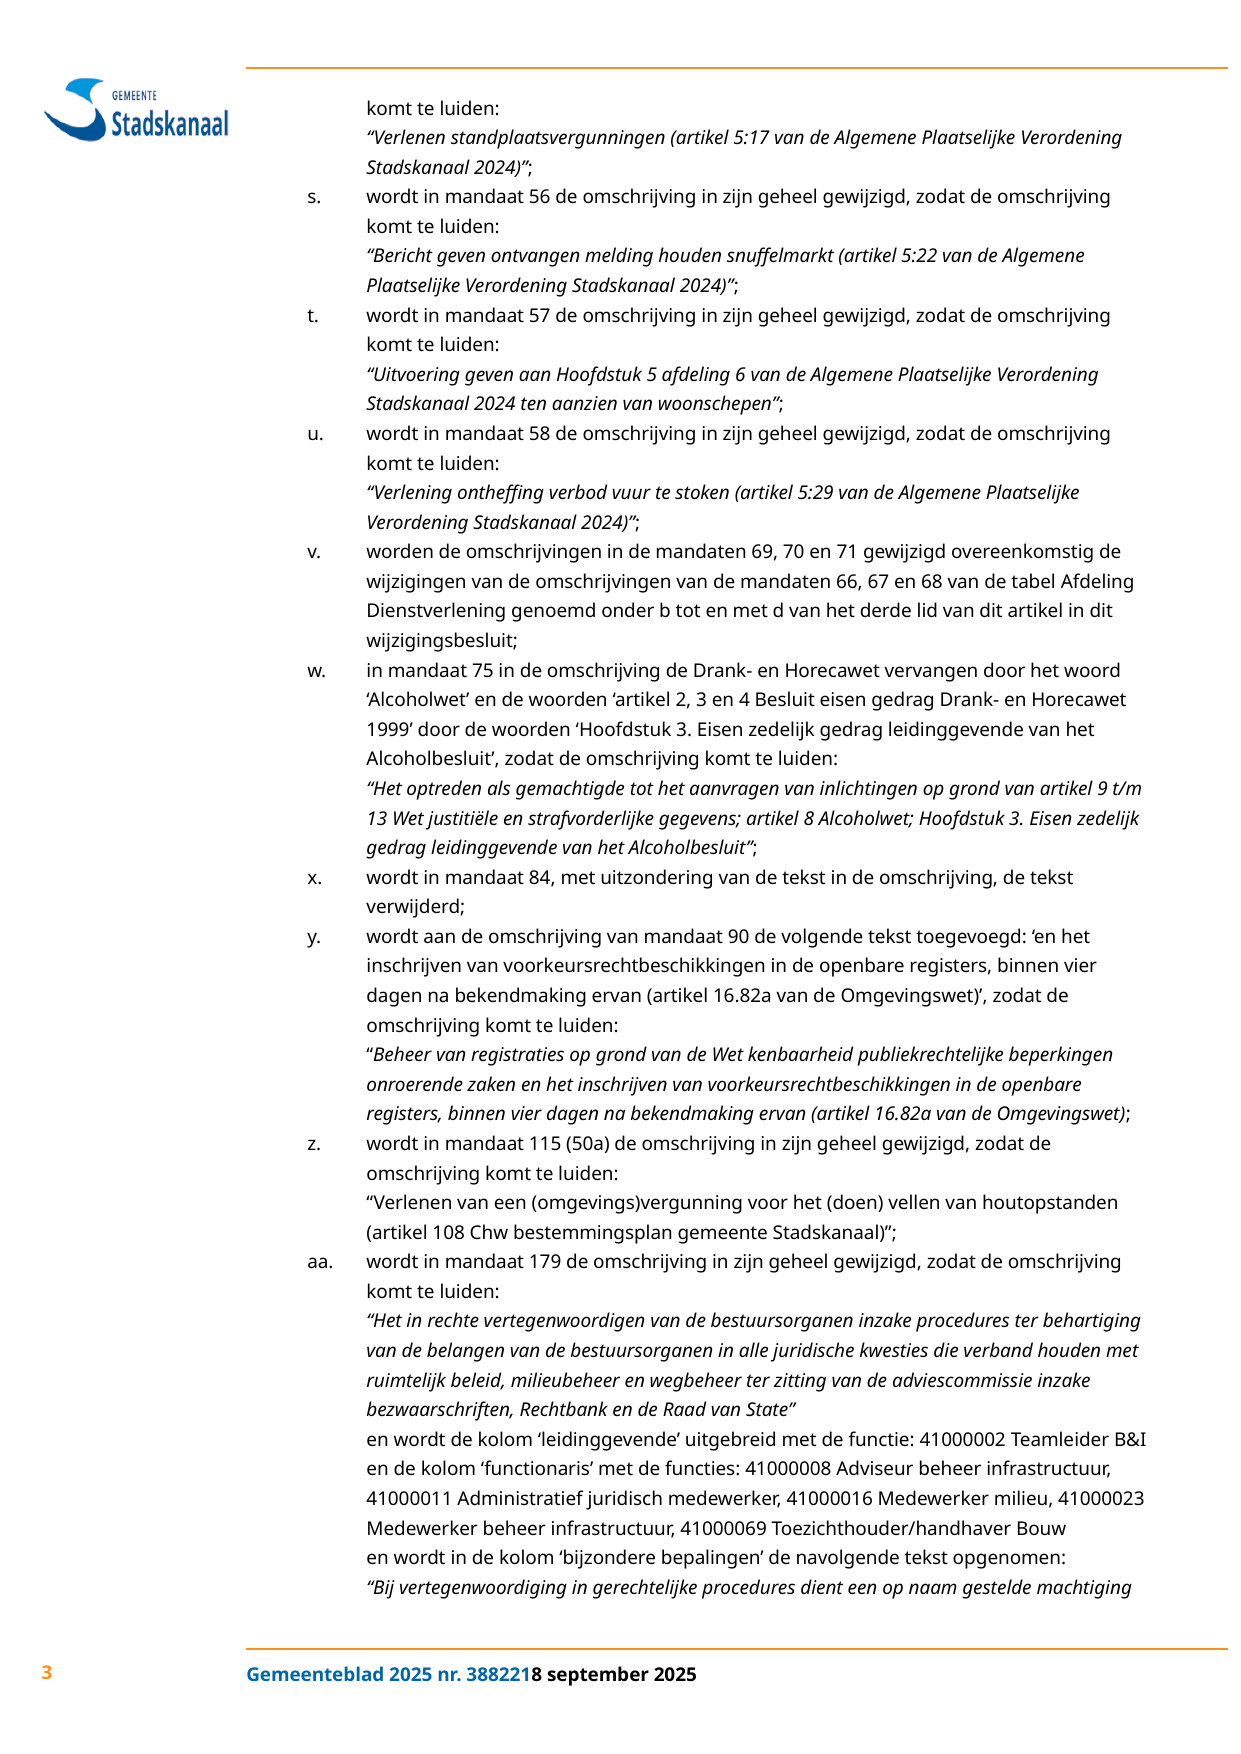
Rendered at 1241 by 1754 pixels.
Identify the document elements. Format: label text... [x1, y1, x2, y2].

list “Verlening ontheffing verbod vuur te stoken (artikel 5:29 van de Algemene Plaatselijke Verordening Stadskanaal 2024)”; [307, 479, 1152, 535]
list komt te luiden: [307, 95, 1152, 121]
list wordt in mandaat 115 (50a) de omschrijving in zijn geheel gewijzigd, zodat de omschrijving komt te luiden: [307, 1130, 1152, 1186]
list wordt in mandaat 56 de omschrijving in zijn geheel gewijzigd, zodat de omschrijving komt te luiden: [307, 183, 1152, 239]
list wordt in mandaat 84, met uitzondering van de tekst in de omschrijving, de tekst verwijderd; [307, 864, 1152, 919]
list wordt in mandaat 179 de omschrijving in zijn geheel gewijzigd, zodat de omschrijving komt te luiden: [307, 1248, 1152, 1304]
list wordt in mandaat 57 de omschrijving in zijn geheel gewijzigd, zodat de omschrijving komt te luiden: [307, 302, 1152, 357]
list wordt in mandaat 58 de omschrijving in zijn geheel gewijzigd, zodat de omschrijving komt te luiden: [307, 420, 1152, 476]
list “Bij vertegenwoordiging in gerechtelijke procedures dient een op naam gestelde machtiging [307, 1574, 1152, 1600]
list wordt aan de omschrijving van mandaat 90 de volgende tekst toegevoegd: ‘en het inschrijven van voorkeursrechtbeschikkingen in de openbare registers, binnen vier dagen na bekendmaking ervan (artikel 16.82a van de Omgevingswet)’, zodat de omschrijving komt te luiden: [307, 923, 1152, 1038]
list “Uitvoering geven aan Hoofdstuk 5 afdeling 6 van de Algemene Plaatselijke Verordening Stadskanaal 2024 ten aanzien van woonschepen”; [307, 361, 1152, 416]
list “Verlenen van een (omgevings)vergunning voor het (doen) vellen van houtopstanden (artikel 108 Chw bestemmingsplan gemeente Stadskanaal)”; [307, 1189, 1152, 1245]
list worden de omschrijvingen in de mandaten 69, 70 en 71 gewijzigd overeenkomstig de wijzigingen van de omschrijvingen van de mandaten 66, 67 en 68 van de tabel Afdeling Dienstverlening genoemd onder b tot en met d van het derde lid van dit artikel in dit wijzigingsbesluit; [307, 538, 1152, 653]
list “Bericht geven ontvangen melding houden snuffelmarkt (artikel 5:22 van de Algemene Plaatselijke Verordening Stadskanaal 2024)”; [307, 243, 1152, 298]
picture [41, 47, 231, 172]
list “Verlenen standplaatsvergunningen (artikel 5:17 van de Algemene Plaatselijke Verordening Stadskanaal 2024)”; [307, 124, 1152, 180]
list en wordt in de kolom ‘bijzondere bepalingen’ de navolgende tekst opgenomen: [307, 1544, 1152, 1570]
list “Het in rechte vertegenwoordigen van de bestuursorganen inzake procedures ter behartiging van de belangen van de bestuursorganen in alle juridische kwesties die verband houden met ruimtelijk beleid, milieubeheer en wegbeheer ter zitting van de adviescommissie inzake bezwaarschriften, Rechtbank en de Raad van State” [307, 1308, 1152, 1422]
list “Het optreden als gemachtigde tot het aanvragen van inlichtingen op grond van artikel 9 t/m 13 Wet justitiële en strafvorderlijke gegevens; artikel 8 Alcoholwet; Hoofdstuk 3. Eisen zedelijk gedrag leidinggevende van het Alcoholbesluit”; [307, 775, 1152, 860]
list en wordt de kolom ‘leidinggevende’ uitgebreid met de functie: 41000002 Teamleider B&I en de kolom ‘functionaris’ met de functies: 41000008 Adviseur beheer infrastructuur, 41000011 Administratief juridisch medewerker, 41000016 Medewerker milieu, 41000023 Medewerker beheer infrastructuur, 41000069 Toezichthouder/handhaver Bouw [307, 1426, 1152, 1541]
list in mandaat 75 in de omschrijving de Drank- en Horecawet vervangen door het woord ‘Alcoholwet’ en de woorden ‘artikel 2, 3 en 4 Besluit eisen gedrag Drank- en Horecawet 1999’ door de woorden ‘Hoofdstuk 3. Eisen zedelijk gedrag leidinggevende van het Alcoholbesluit’, zodat de omschrijving komt te luiden: [307, 657, 1152, 771]
list “Beheer van registraties op grond van de Wet kenbaarheid publiekrechtelijke beperkingen onroerende zaken en het inschrijven van voorkeursrechtbeschikkingen in de openbare registers, binnen vier dagen na bekendmaking ervan (artikel 16.82a van de Omgevingswet); [307, 1041, 1152, 1126]
